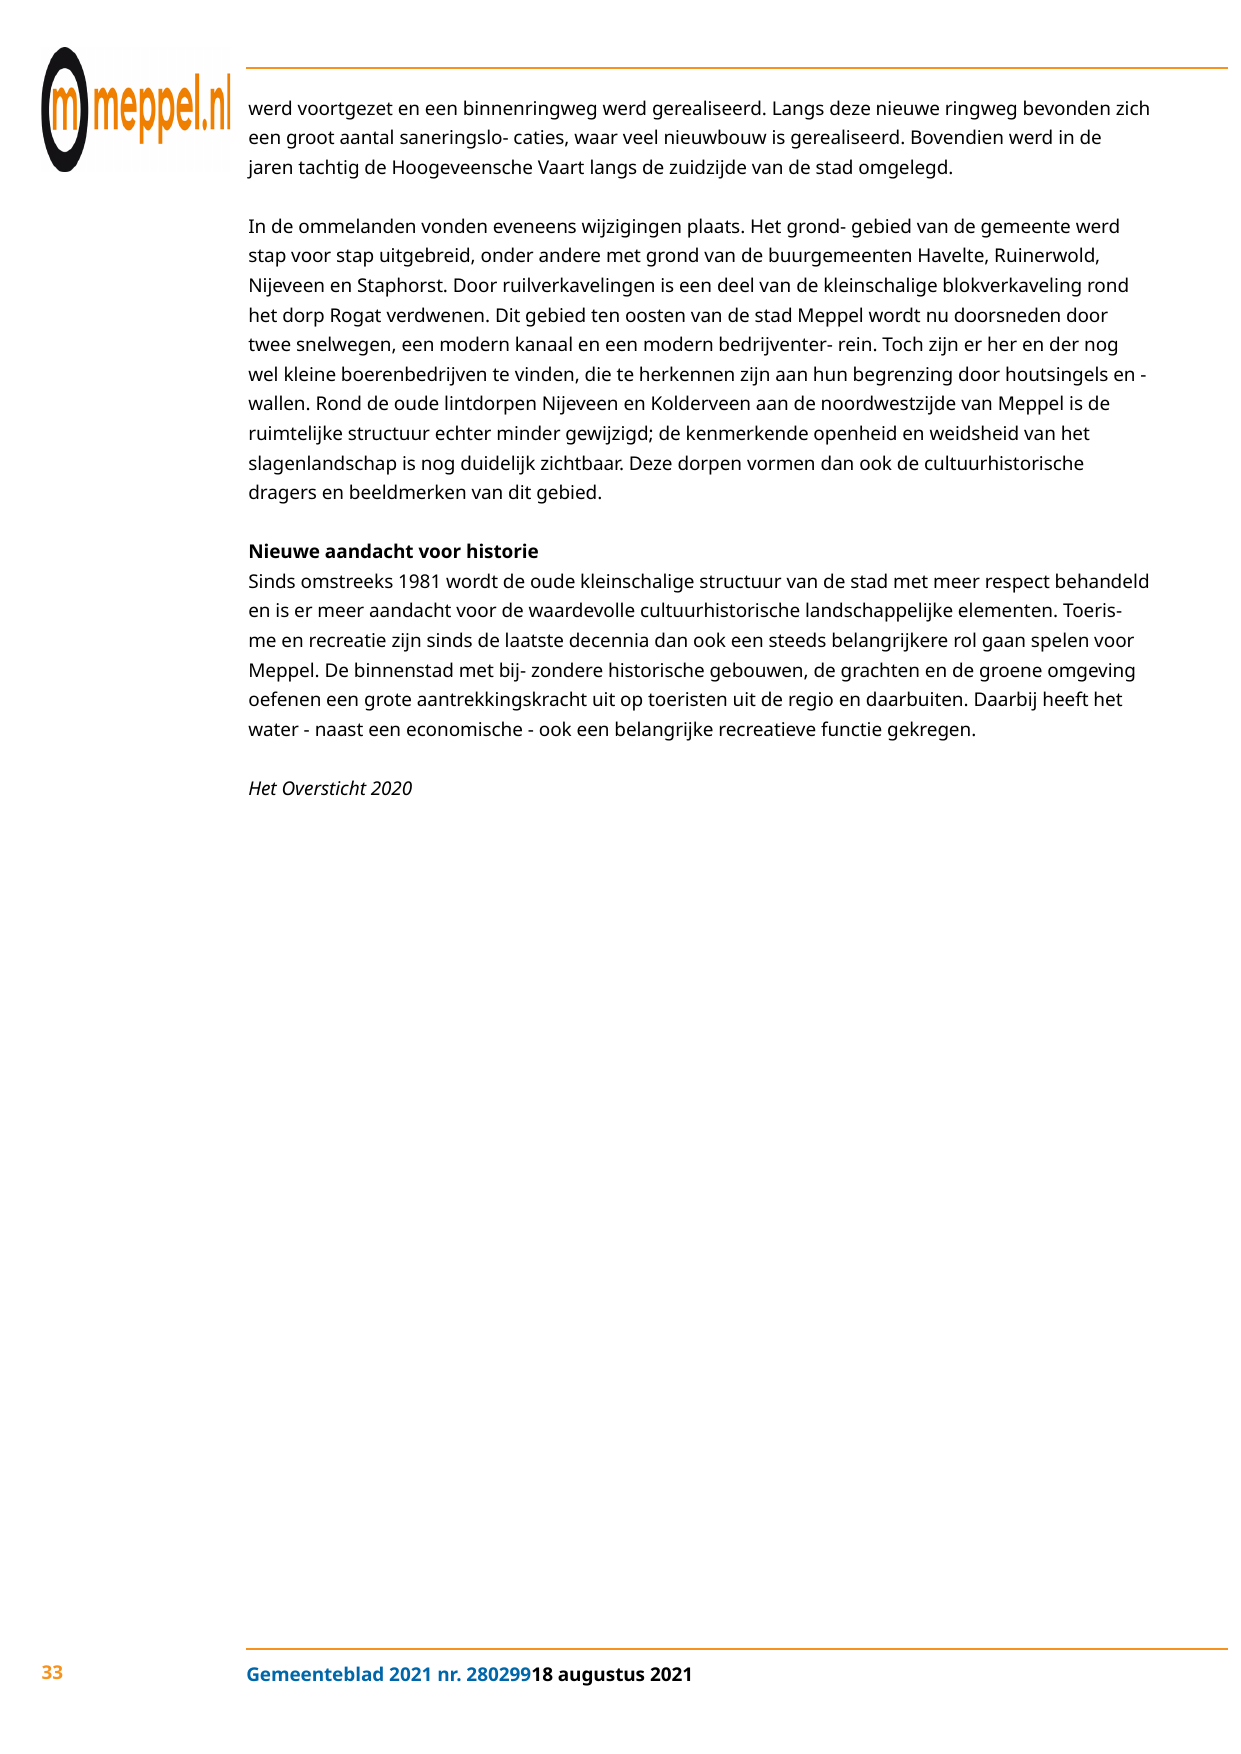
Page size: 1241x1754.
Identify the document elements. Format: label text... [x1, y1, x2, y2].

text Nieuwe aandacht voor historie [248, 538, 1152, 564]
picture [41, 47, 231, 172]
text Sinds omstreeks 1981 wordt de oude kleinschalige structuur van de stad met meer respect behandeld en is er meer aandacht voor de waardevolle cultuurhistorische landschappelijke elementen. Toeris- me en recreatie zijn sinds de laatste decennia dan ook een steeds belangrijkere rol gaan spelen voor Meppel. De binnenstad met bij- zondere historische gebouwen, de grachten en de groene omgeving oefenen een grote aantrekkingskracht uit op toeristen uit de regio en daarbuiten. Daarbij heeft het water - naast een economische - ook een belangrijke recreatieve functie gekregen. [248, 568, 1152, 742]
text In de ommelanden vonden eveneens wijzigingen plaats. Het grond- gebied van de gemeente werd stap voor stap uitgebreid, onder andere met grond van de buurgemeenten Havelte, Ruinerwold, Nijeveen en Staphorst. Door ruilverkavelingen is een deel van de kleinschalige blokverkaveling rond het dorp Rogat verdwenen. Dit gebied ten oosten van de stad Meppel wordt nu doorsneden door twee snelwegen, een modern kanaal en een modern bedrijventer- rein. Toch zijn er her en der nog wel kleine boerenbedrijven te vinden, die te herkennen zijn aan hun begrenzing door houtsingels en - wallen. Rond de oude lintdorpen Nijeveen en Kolderveen aan de noordwestzijde van Meppel is de ruimtelijke structuur echter minder gewijzigd; de kenmerkende openheid en weidsheid van het slagenlandschap is nog duidelijk zichtbaar. Deze dorpen vormen dan ook de cultuurhistorische dragers en beeldmerken van dit gebied. [248, 213, 1152, 505]
text werd voortgezet en een binnenringweg werd gerealiseerd. Langs deze nieuwe ringweg bevonden zich een groot aantal saneringslo- caties, waar veel nieuwbouw is gerealiseerd. Bovendien werd in de jaren tachtig de Hoogeveensche Vaart langs de zuidzijde van de stad omgelegd. [248, 95, 1152, 180]
text Het Oversticht 2020 [248, 775, 1152, 801]
